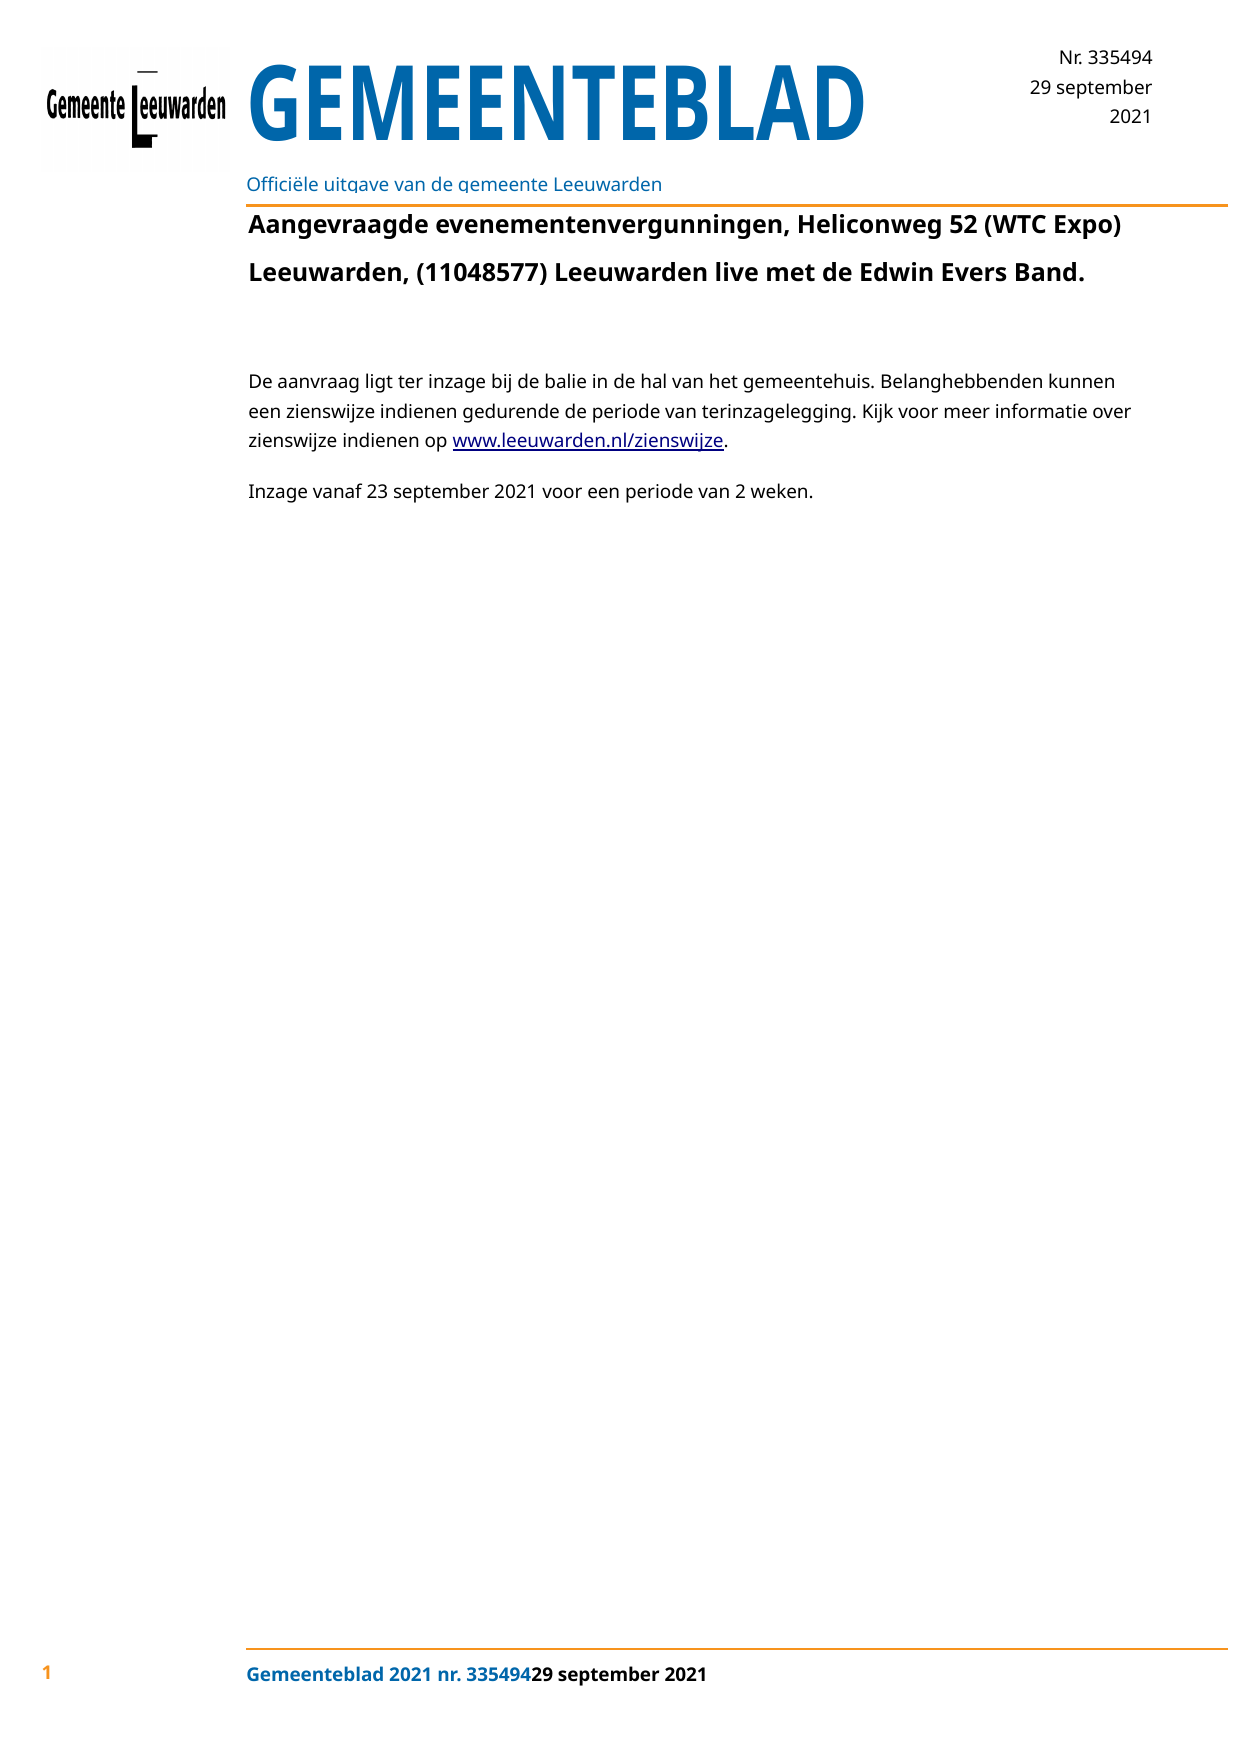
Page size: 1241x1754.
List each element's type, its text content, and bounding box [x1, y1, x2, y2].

picture [41, 47, 231, 172]
text De aanvraag ligt ter inzage bij de balie in de hal van het gemeentehuis. Belanghebbenden kunnen een zienswijze indienen gedurende de periode van terinzagelegging. Kijk voor meer informatie over zienswijze indienen op www.leeuwarden.nl/zienswijze. [248, 368, 1152, 453]
text Inzage vanaf 23 september 2021 voor een periode van 2 weken. [248, 478, 1152, 504]
text Aangevraagde evenementenvergunningen, Heliconweg 52 (WTC Expo) Leeuwarden, (11048577) Leeuwarden live met de Edwin Evers Band. [248, 207, 1152, 288]
